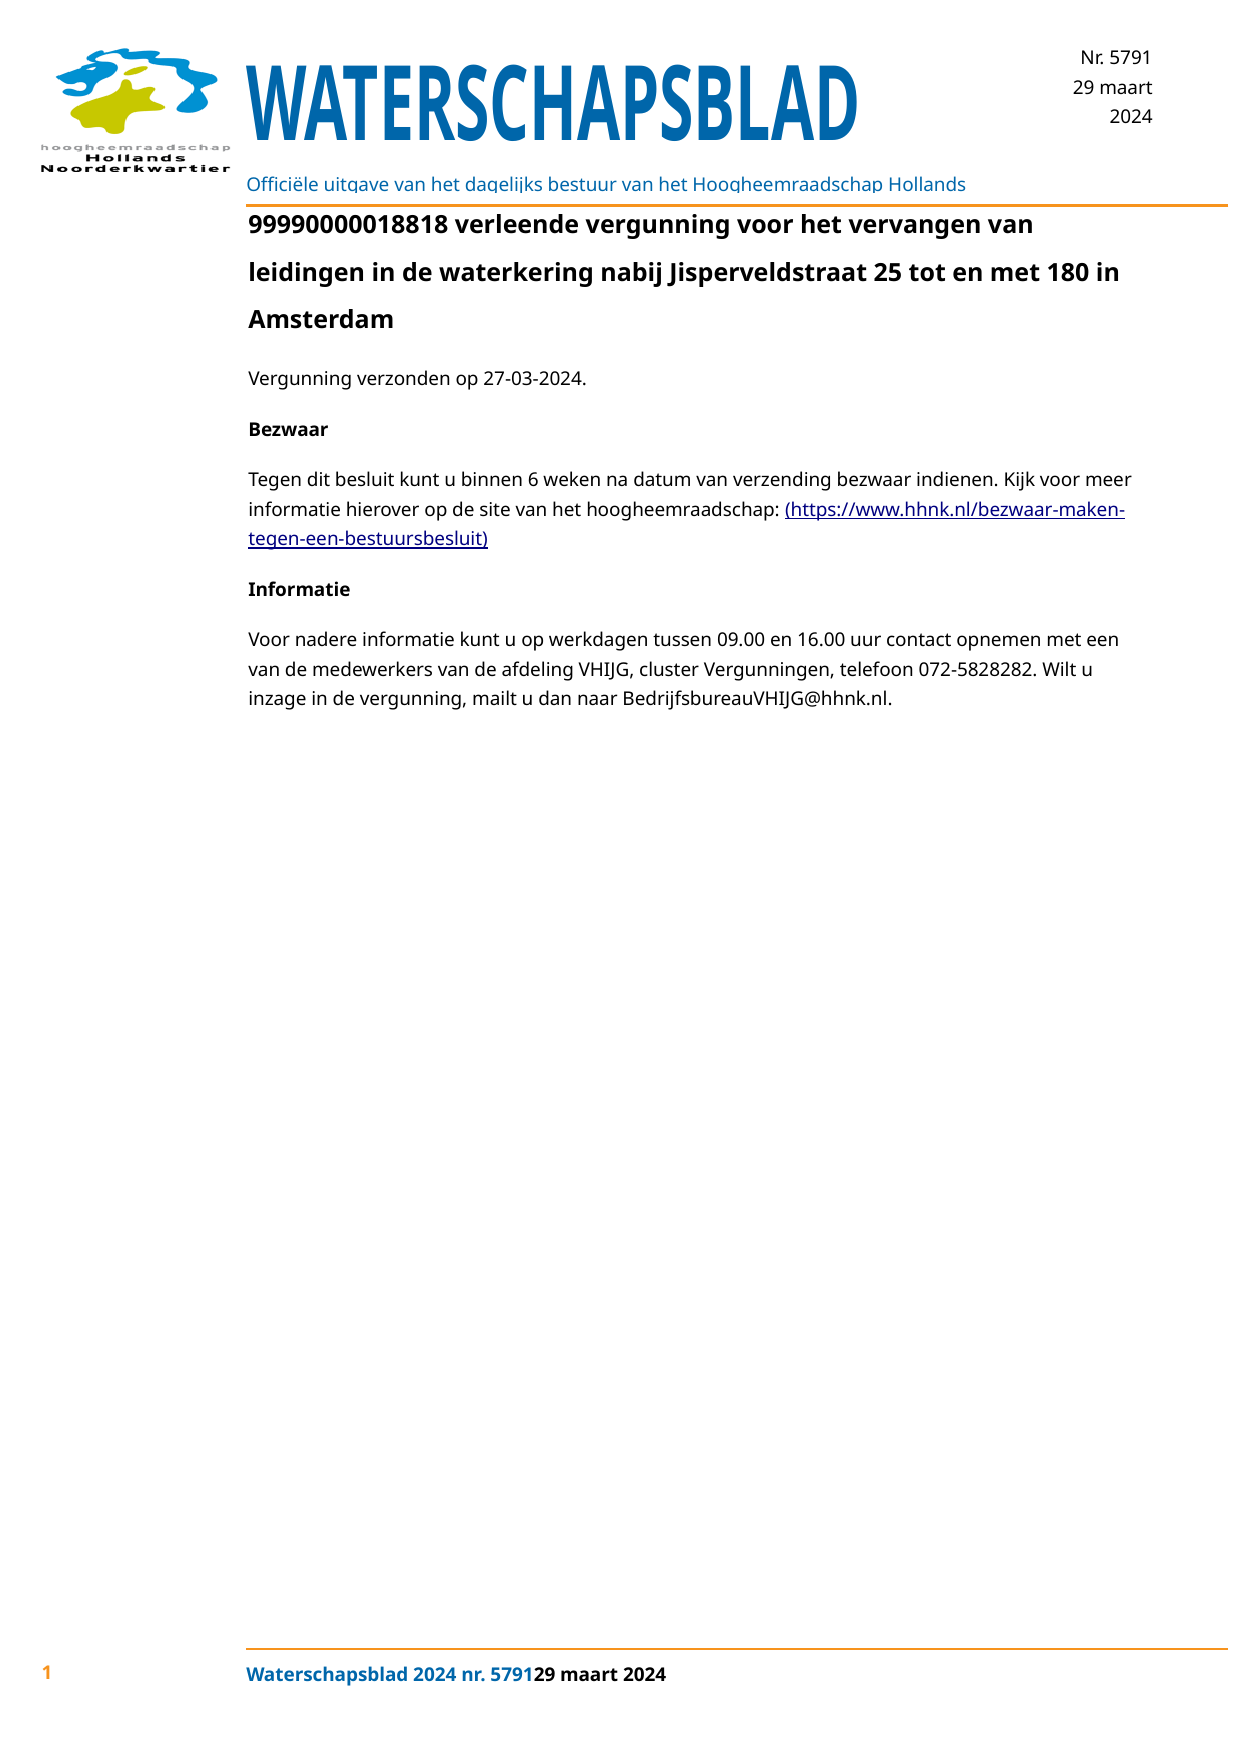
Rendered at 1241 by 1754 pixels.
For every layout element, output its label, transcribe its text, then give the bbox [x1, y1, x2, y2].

text Tegen dit besluit kunt u binnen 6 weken na datum van verzending bezwaar indienen. Kijk voor meer informatie hierover op de site van het hoogheemraadschap: (https://www.hhnk.nl/bezwaar-maken-tegen-een-bestuursbesluit) [248, 466, 1152, 551]
text Voor nadere informatie kunt u op werkdagen tussen 09.00 en 16.00 uur contact opnemen met een van de medewerkers van de afdeling VHIJG, cluster Vergunningen, telefoon 072-5828282. Wilt u inzage in de vergunning, mailt u dan naar BedrijfsbureauVHIJG@hhnk.nl. [248, 626, 1152, 711]
text Informatie [248, 576, 1152, 602]
picture [41, 47, 231, 172]
text 99990000018818 verleende vergunning voor het vervangen van leidingen in de waterkering nabij Jisperveldstraat 25 tot en met 180 in Amsterdam [248, 207, 1152, 336]
text Bezwaar [248, 416, 1152, 442]
text Vergunning verzonden op 27-03-2024. [248, 366, 1152, 391]
